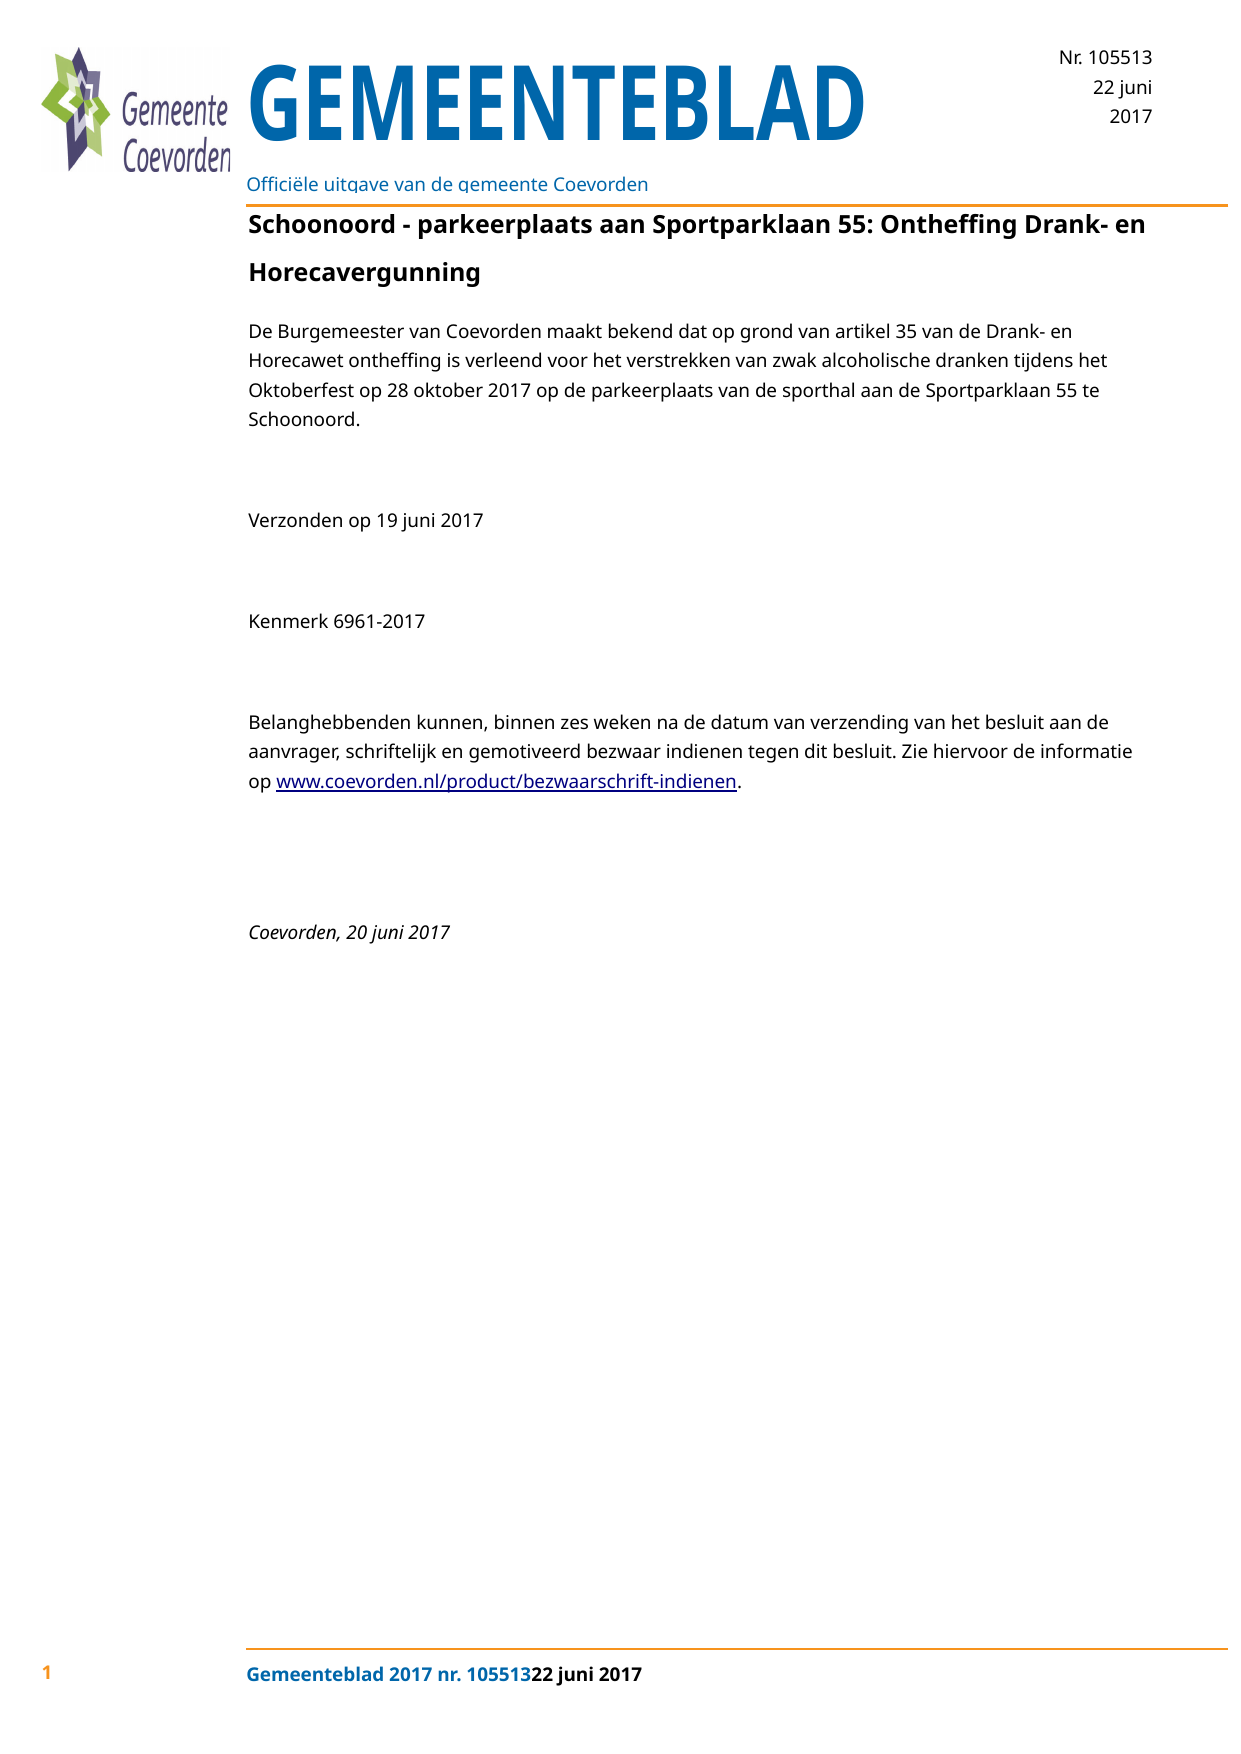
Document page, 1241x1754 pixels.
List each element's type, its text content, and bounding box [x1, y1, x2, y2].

text Coevorden, 20 juni 2017 [248, 919, 1152, 945]
text Kenmerk 6961-2017 [248, 608, 1152, 634]
picture [41, 47, 231, 172]
text Verzonden op 19 juni 2017 [248, 507, 1152, 533]
text Belanghebbenden kunnen, binnen zes weken na de datum van verzending van het besluit aan de aanvrager, schriftelijk en gemotiveerd bezwaar indienen tegen dit besluit. Zie hiervoor de informatie op www.coevorden.nl/product/bezwaarschrift-indienen. [248, 709, 1152, 794]
text De Burgemeester van Coevorden maakt bekend dat op grond van artikel 35 van de Drank- en Horecawet ontheffing is verleend voor het verstrekken van zwak alcoholische dranken tijdens het Oktoberfest op 28 oktober 2017 op de parkeerplaats van de sporthal aan de Sportparklaan 55 te Schoonoord. [248, 318, 1152, 432]
text Schoonoord - parkeerplaats aan Sportparklaan 55: Ontheffing Drank- en Horecavergunning [248, 207, 1152, 288]
